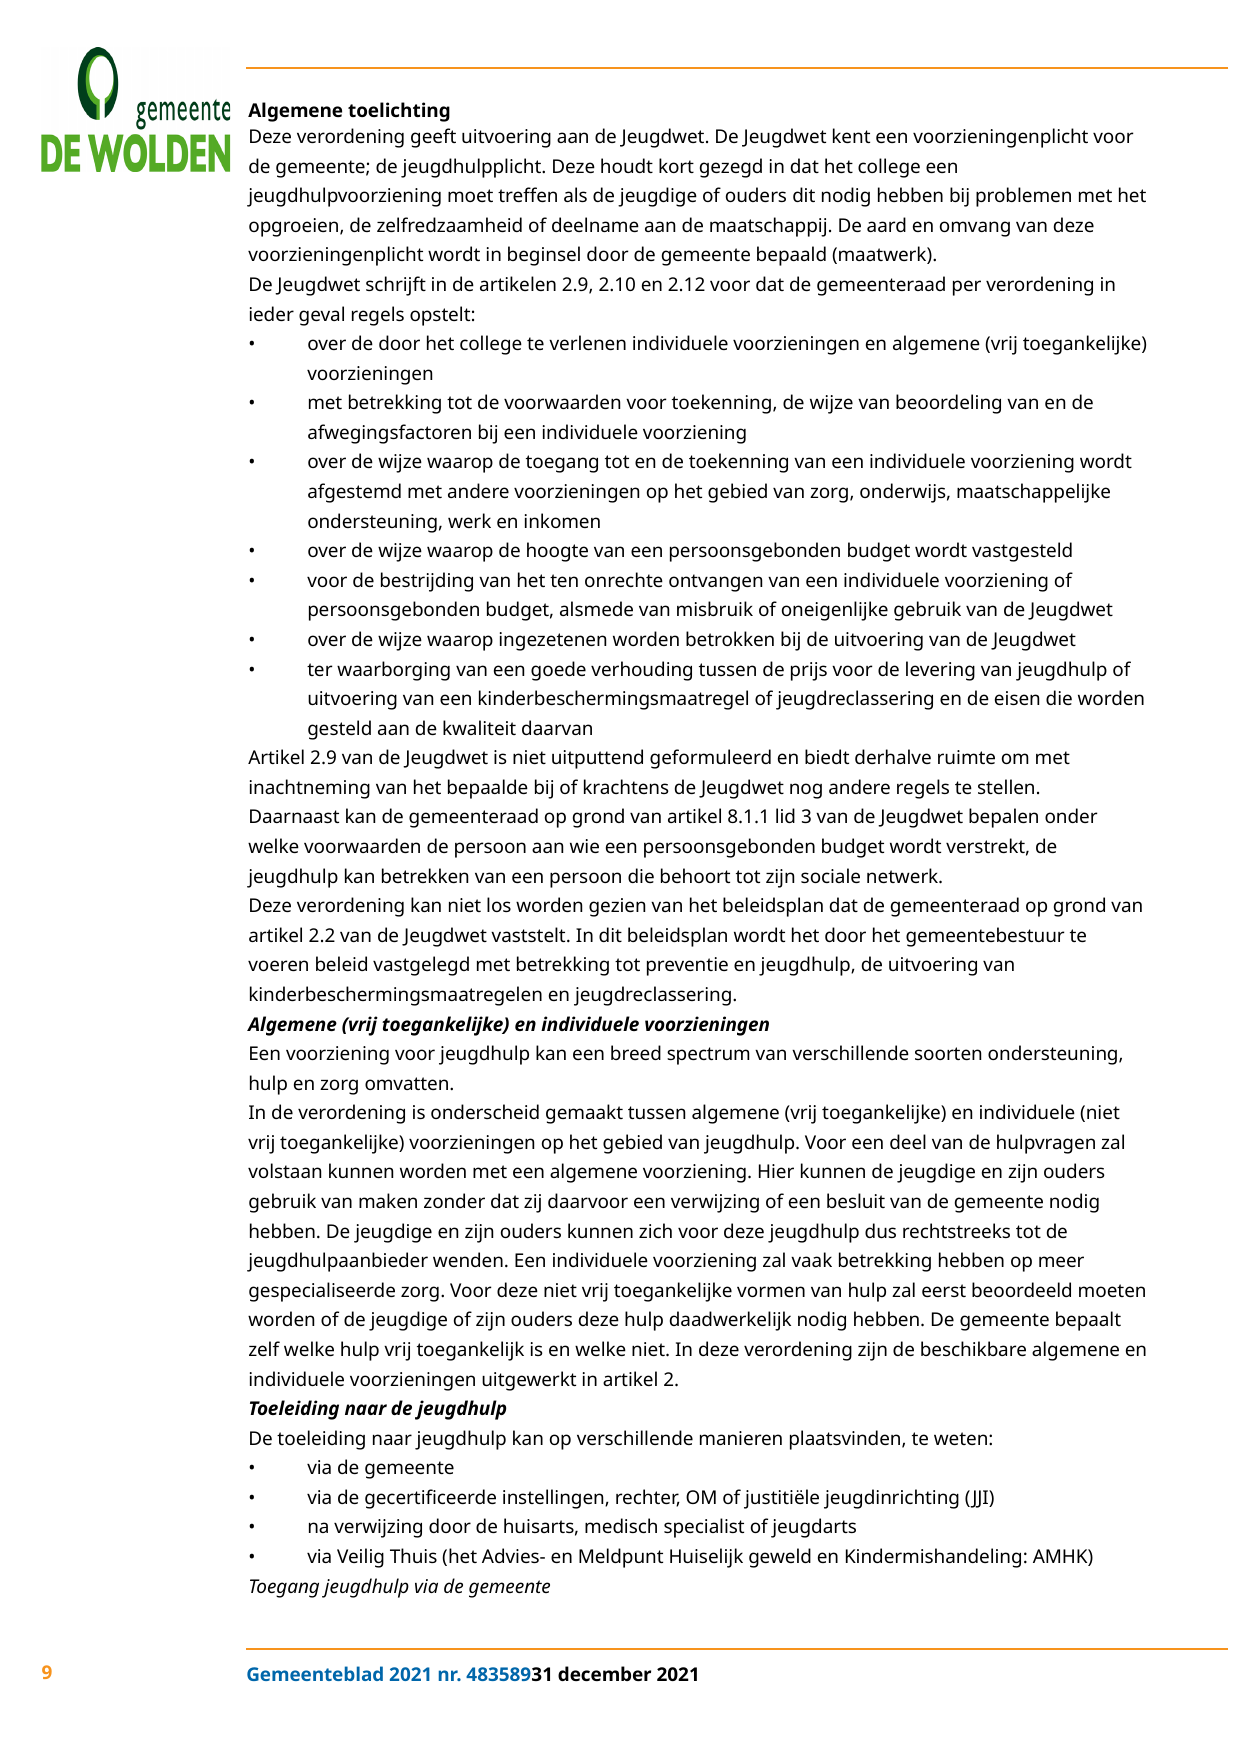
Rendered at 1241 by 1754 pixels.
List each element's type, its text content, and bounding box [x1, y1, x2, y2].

text Toegang jeugdhulp via de gemeente [248, 1573, 1152, 1599]
list via de gecertificeerde instellingen, rechter, OM of justitiële jeugdinrichting (JJI) [248, 1484, 1152, 1510]
list over de wijze waarop ingezetenen worden betrokken bij de uitvoering van de Jeugdwet [248, 626, 1152, 652]
text Algemene toelichting [248, 95, 1152, 123]
text De toeleiding naar jeugdhulp kan op verschillende manieren plaatsvinden, te weten: [248, 1425, 1152, 1451]
list via de gemeente [248, 1454, 1152, 1480]
text Algemene (vrij toegankelijke) en individuele voorzieningen [248, 1011, 1152, 1037]
text Een voorziening voor jeugdhulp kan een breed spectrum van verschillende soorten ondersteuning, hulp en zorg omvatten. [248, 1040, 1152, 1096]
text In de verordening is onderscheid gemaakt tussen algemene (vrij toegankelijke) en individuele (niet vrij toegankelijke) voorzieningen op het gebied van jeugdhulp. Voor een deel van de hulpvragen zal volstaan kunnen worden met een algemene voorziening. Hier kunnen de jeugdige en zijn ouders gebruik van maken zonder dat zij daarvoor een verwijzing of een besluit van de gemeente nodig hebben. De jeugdige en zijn ouders kunnen zich voor deze jeugdhulp dus rechtstreeks tot de jeugdhulpaanbieder wenden. Een individuele voorziening zal vaak betrekking hebben op meer gespecialiseerde zorg. Voor deze niet vrij toegankelijke vormen van hulp zal eerst beoordeeld moeten worden of de jeugdige of zijn ouders deze hulp daadwerkelijk nodig hebben. De gemeente bepaalt zelf welke hulp vrij toegankelijk is en welke niet. In deze verordening zijn de beschikbare algemene en individuele voorzieningen uitgewerkt in artikel 2. [248, 1099, 1152, 1392]
text Deze verordening geeft uitvoering aan de Jeugdwet. De Jeugdwet kent een voorzieningenplicht voor de gemeente; de jeugdhulpplicht. Deze houdt kort gezegd in dat het college een jeugdhulpvoorziening moet treffen als de jeugdige of ouders dit nodig hebben bij problemen met het opgroeien, de zelfredzaamheid of deelname aan de maatschappij. De aard en omvang van deze voorzieningenplicht wordt in beginsel door de gemeente bepaald (maatwerk). [248, 123, 1152, 267]
list over de wijze waarop de toegang tot en de toekenning van een individuele voorziening wordt afgestemd met andere voorzieningen op het gebied van zorg, onderwijs, maatschappelijke ondersteuning, werk en inkomen [248, 449, 1152, 534]
text Artikel 2.9 van de Jeugdwet is niet uitputtend geformuleerd en biedt derhalve ruimte om met inachtneming van het bepaalde bij of krachtens de Jeugdwet nog andere regels te stellen. [248, 744, 1152, 800]
picture [41, 47, 231, 172]
list met betrekking tot de voorwaarden voor toekenning, de wijze van beoordeling van en de afwegingsfactoren bij een individuele voorziening [248, 389, 1152, 445]
text Daarnaast kan de gemeenteraad op grond van artikel 8.1.1 lid 3 van de Jeugdwet bepalen onder welke voorwaarden de persoon aan wie een persoonsgebonden budget wordt verstrekt, de jeugdhulp kan betrekken van een persoon die behoort tot zijn sociale netwerk. [248, 804, 1152, 889]
text Toeleiding naar de jeugdhulp [248, 1395, 1152, 1421]
list na verwijzing door de huisarts, medisch specialist of jeugdarts [248, 1514, 1152, 1539]
list voor de bestrijding van het ten onrechte ontvangen van een individuele voorziening of persoonsgebonden budget, alsmede van misbruik of oneigenlijke gebruik van de Jeugdwet [248, 567, 1152, 622]
list over de wijze waarop de hoogte van een persoonsgebonden budget wordt vastgesteld [248, 537, 1152, 563]
text Deze verordening kan niet los worden gezien van het beleidsplan dat de gemeenteraad op grond van artikel 2.2 van de Jeugdwet vaststelt. In dit beleidsplan wordt het door het gemeentebestuur te voeren beleid vastgelegd met betrekking tot preventie en jeugdhulp, de uitvoering van kinderbeschermingsmaatregelen en jeugdreclassering. [248, 892, 1152, 1007]
text De Jeugdwet schrijft in de artikelen 2.9, 2.10 en 2.12 voor dat de gemeenteraad per verordening in ieder geval regels opstelt: [248, 271, 1152, 327]
list via Veilig Thuis (het Advies- en Meldpunt Huiselijk geweld en Kindermishandeling: AMHK) [248, 1543, 1152, 1569]
list over de door het college te verlenen individuele voorzieningen en algemene (vrij toegankelijke) voorzieningen [248, 330, 1152, 386]
list ter waarborging van een goede verhouding tussen de prijs voor de levering van jeugdhulp of uitvoering van een kinderbeschermingsmaatregel of jeugdreclassering en de eisen die worden gesteld aan de kwaliteit daarvan [248, 656, 1152, 741]
